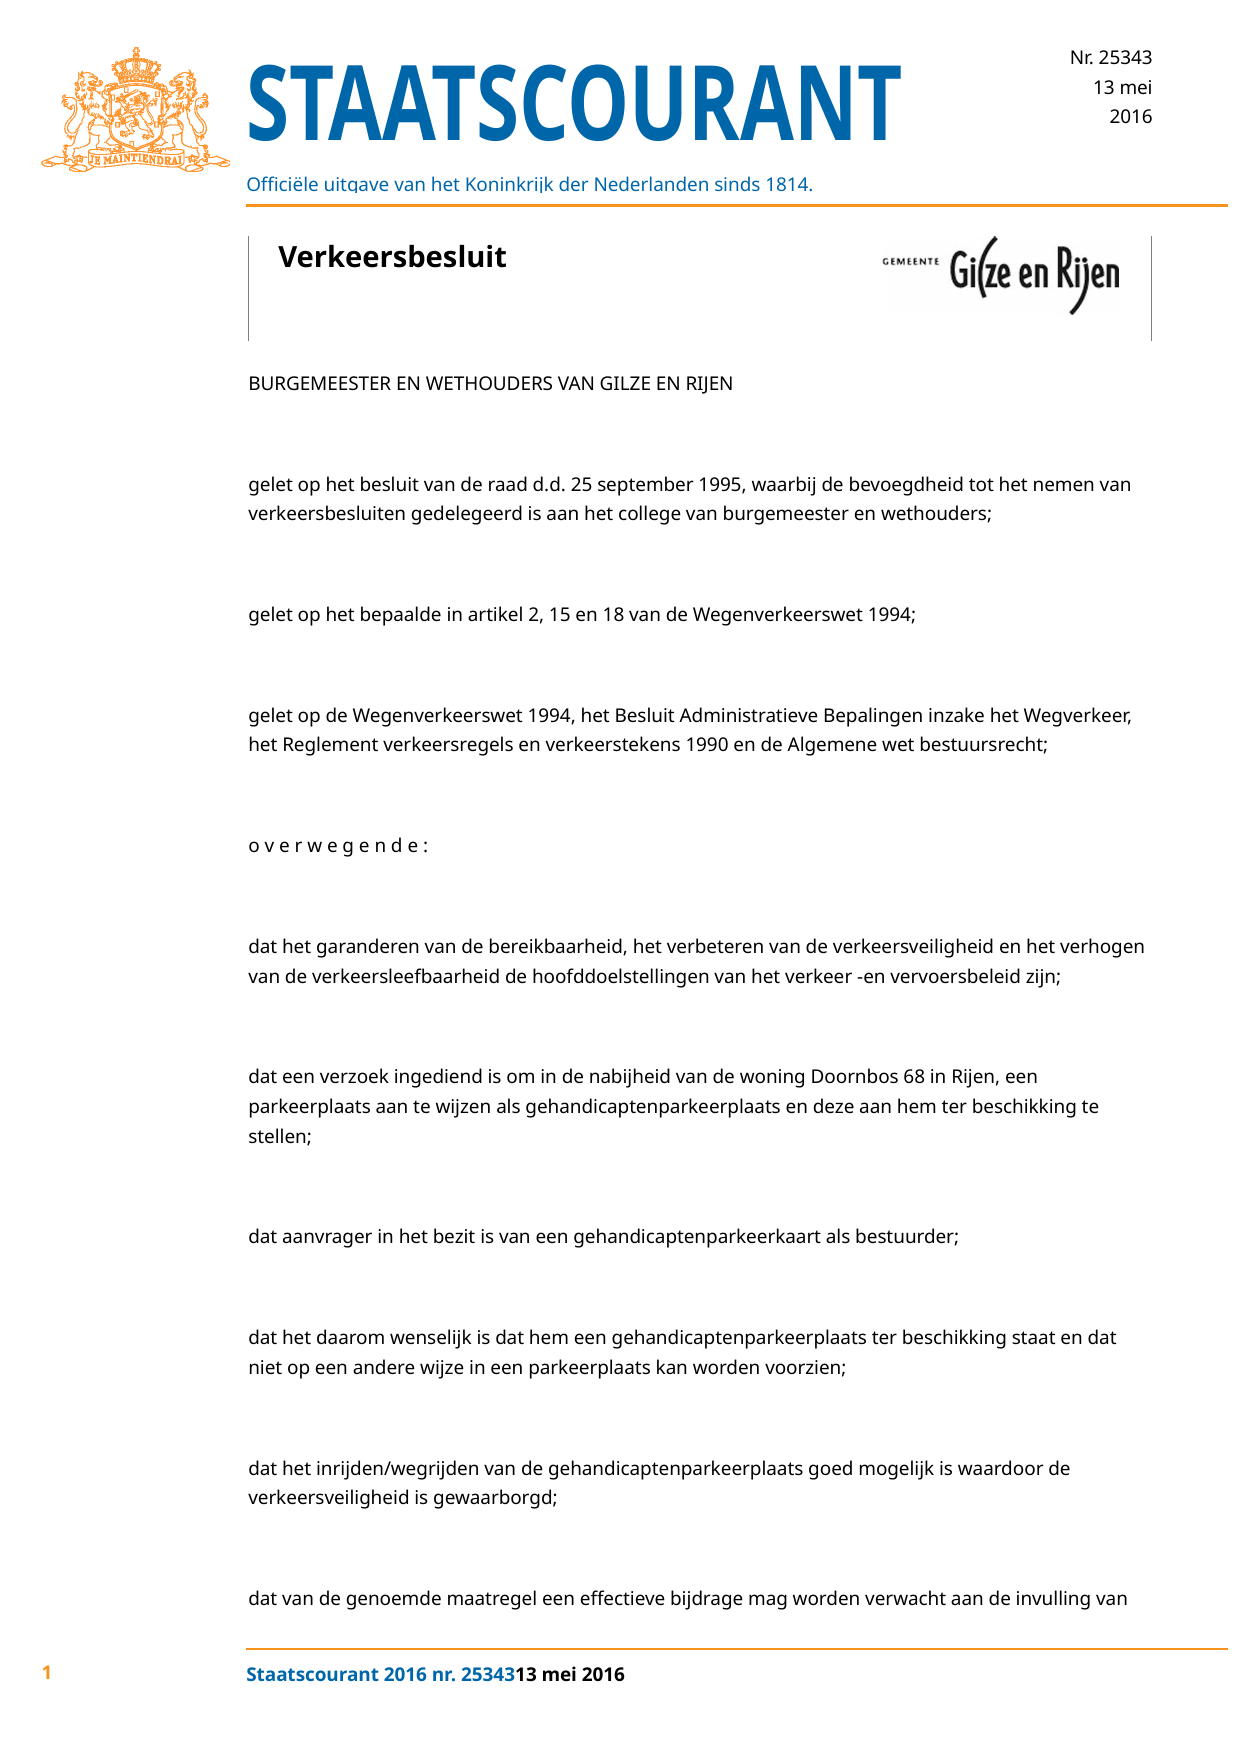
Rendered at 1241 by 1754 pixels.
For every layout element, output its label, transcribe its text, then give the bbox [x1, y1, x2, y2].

table_header Verkeersbesluit [249, 236, 850, 341]
text dat van de genoemde maatregel een effectieve bijdrage mag worden verwacht aan de invulling van [248, 1585, 1152, 1611]
text gelet op de Wegenverkeerswet 1994, het Besluit Administratieve Bepalingen inzake het Wegverkeer, het Reglement verkeersregels en verkeerstekens 1990 en de Algemene wet bestuursrecht; [248, 702, 1152, 757]
picture [41, 47, 231, 172]
text dat het garanderen van de bereikbaarheid, het verbeteren van de verkeersveiligheid en het verhogen van de verkeersleefbaarheid de hoofddoelstellingen van het verkeer -en vervoersbeleid zijn; [248, 933, 1152, 989]
text BURGEMEESTER EN WETHOUDERS VAN GILZE EN RIJEN [248, 370, 1152, 396]
table_header [850, 236, 1151, 341]
picture [882, 236, 1119, 315]
text gelet op het bepaalde in artikel 2, 15 en 18 van de Wegenverkeerswet 1994; [248, 601, 1152, 627]
text dat het daarom wenselijk is dat hem een gehandicaptenparkeerplaats ter beschikking staat en dat niet op een andere wijze in een parkeerplaats kan worden voorzien; [248, 1324, 1152, 1380]
text dat een verzoek ingediend is om in de nabijheid van de woning Doornbos 68 in Rijen, een parkeerplaats aan te wijzen als gehandicaptenparkeerplaats en deze aan hem ter beschikking te stellen; [248, 1064, 1152, 1149]
text dat het inrijden/wegrijden van de gehandicaptenparkeerplaats goed mogelijk is waardoor de verkeersveiligheid is gewaarborgd; [248, 1455, 1152, 1510]
text gelet op het besluit van de raad d.d. 25 september 1995, waarbij de bevoegdheid tot het nemen van verkeersbesluiten gedelegeerd is aan het college van burgemeester en wethouders; [248, 471, 1152, 526]
text o v e r w e g e n d e : [248, 832, 1152, 858]
text dat aanvrager in het bezit is van een gehandicaptenparkeerkaart als bestuurder; [248, 1224, 1152, 1249]
